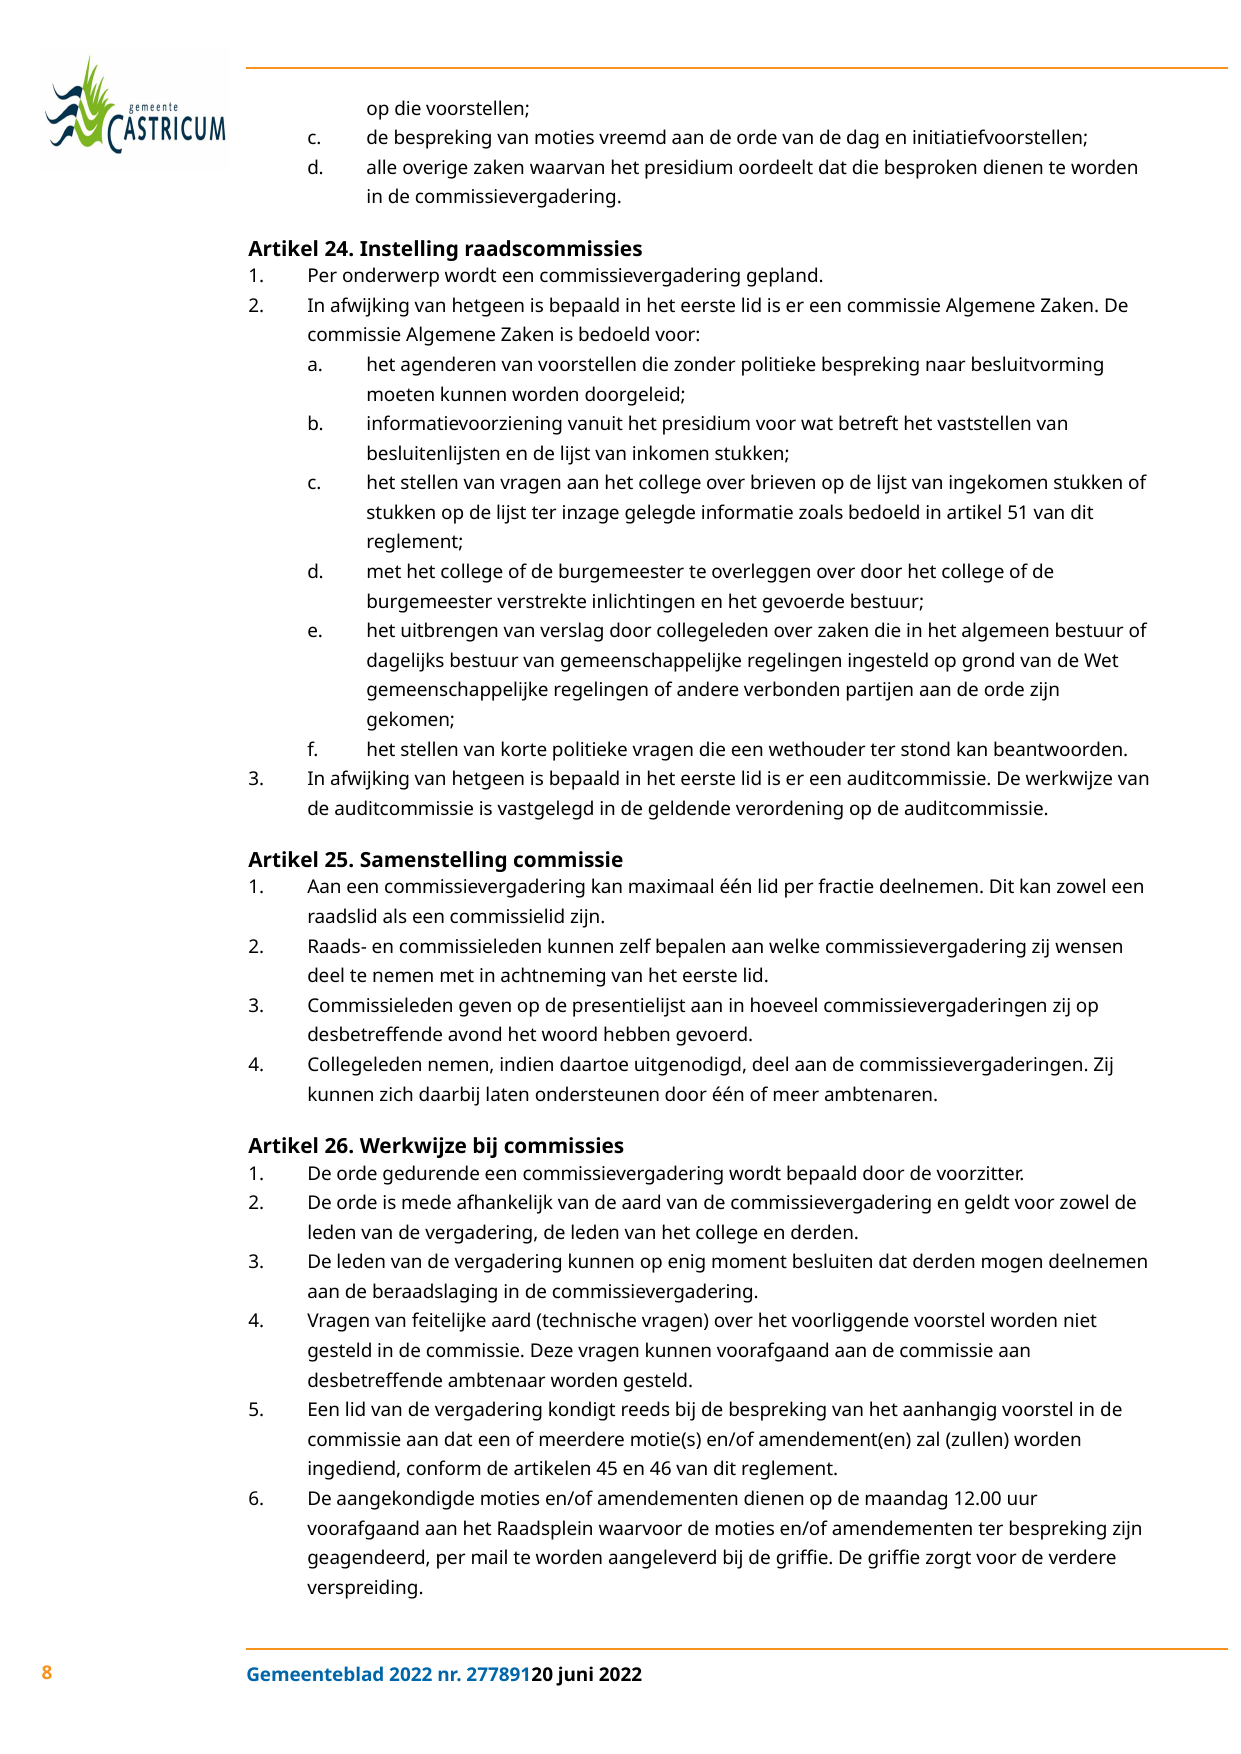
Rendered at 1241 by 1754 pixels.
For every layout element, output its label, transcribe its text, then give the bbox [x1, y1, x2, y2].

list In afwijking van hetgeen is bepaald in het eerste lid is er een auditcommissie. De werkwijze van de auditcommissie is vastgelegd in de geldende verordening op de auditcommissie. [248, 765, 1152, 821]
list het agenderen van voorstellen die zonder politieke bespreking naar besluitvorming moeten kunnen worden doorgeleid; [307, 351, 1152, 406]
list het uitbrengen van verslag door collegeleden over zaken die in het algemeen bestuur of dagelijks bestuur van gemeenschappelijke regelingen ingesteld op grond van de Wet gemeenschappelijke regelingen of andere verbonden partijen aan de orde zijn gekomen; [307, 617, 1152, 732]
list informatievoorziening vanuit het presidium voor wat betreft het vaststellen van besluitenlijsten en de lijst van inkomen stukken; [307, 410, 1152, 466]
list Een lid van de vergadering kondigt reeds bij de bespreking van het aanhangig voorstel in de commissie aan dat een of meerdere motie(s) en/of amendement(en) zal (zullen) worden ingediend, conform de artikelen 45 en 46 van dit reglement. [248, 1396, 1152, 1481]
list op die voorstellen; [307, 95, 1152, 121]
list Collegeleden nemen, indien daartoe uitgenodigd, deel aan de commissievergaderingen. Zij kunnen zich daarbij laten ondersteunen door één of meer ambtenaren. [248, 1051, 1152, 1107]
picture [41, 47, 231, 172]
list het stellen van vragen aan het college over brieven op de lijst van ingekomen stukken of stukken op de lijst ter inzage gelegde informatie zoals bedoeld in artikel 51 van dit reglement; [307, 469, 1152, 554]
list De orde gedurende een commissievergadering wordt bepaald door de voorzitter. [248, 1160, 1152, 1185]
list het stellen van korte politieke vragen die een wethouder ter stond kan beantwoorden. [307, 736, 1152, 761]
list Aan een commissievergadering kan maximaal één lid per fractie deelnemen. Dit kan zowel een raadslid als een commissielid zijn. [248, 874, 1152, 929]
list Commissieleden geven op de presentielijst aan in hoeveel commissievergaderingen zij op desbetreffende avond het woord hebben gevoerd. [248, 992, 1152, 1047]
text Artikel 25. Samenstelling commissie [248, 845, 1152, 874]
list De leden van de vergadering kunnen op enig moment besluiten dat derden mogen deelnemen aan de beraadslaging in de commissievergadering. [248, 1248, 1152, 1304]
list de bespreking van moties vreemd aan de orde van de dag en initiatiefvoorstellen; [307, 124, 1152, 150]
list Per onderwerp wordt een commissievergadering gepland. [248, 262, 1152, 288]
text Artikel 24. Instelling raadscommissies [248, 234, 1152, 262]
list Raads- en commissieleden kunnen zelf bepalen aan welke commissievergadering zij wensen deel te nemen met in achtneming van het eerste lid. [248, 933, 1152, 988]
list met het college of de burgemeester te overleggen over door het college of de burgemeester verstrekte inlichtingen en het gevoerde bestuur; [307, 558, 1152, 613]
list De orde is mede afhankelijk van de aard van de commissievergadering en geldt voor zowel de leden van de vergadering, de leden van het college en derden. [248, 1189, 1152, 1244]
list In afwijking van hetgeen is bepaald in het eerste lid is er een commissie Algemene Zaken. De commissie Algemene Zaken is bedoeld voor: [248, 292, 1152, 347]
list Vragen van feitelijke aard (technische vragen) over het voorliggende voorstel worden niet gesteld in de commissie. Deze vragen kunnen voorafgaand aan de commissie aan desbetreffende ambtenaar worden gesteld. [248, 1308, 1152, 1392]
text Artikel 26. Werkwijze bij commissies [248, 1131, 1152, 1160]
list De aangekondigde moties en/of amendementen dienen op de maandag 12.00 uur voorafgaand aan het Raadsplein waarvoor de moties en/of amendementen ter bespreking zijn geagendeerd, per mail te worden aangeleverd bij de griffie. De griffie zorgt voor de verdere verspreiding. [248, 1485, 1152, 1599]
list alle overige zaken waarvan het presidium oordeelt dat die besproken dienen te worden in de commissievergadering. [307, 154, 1152, 209]
